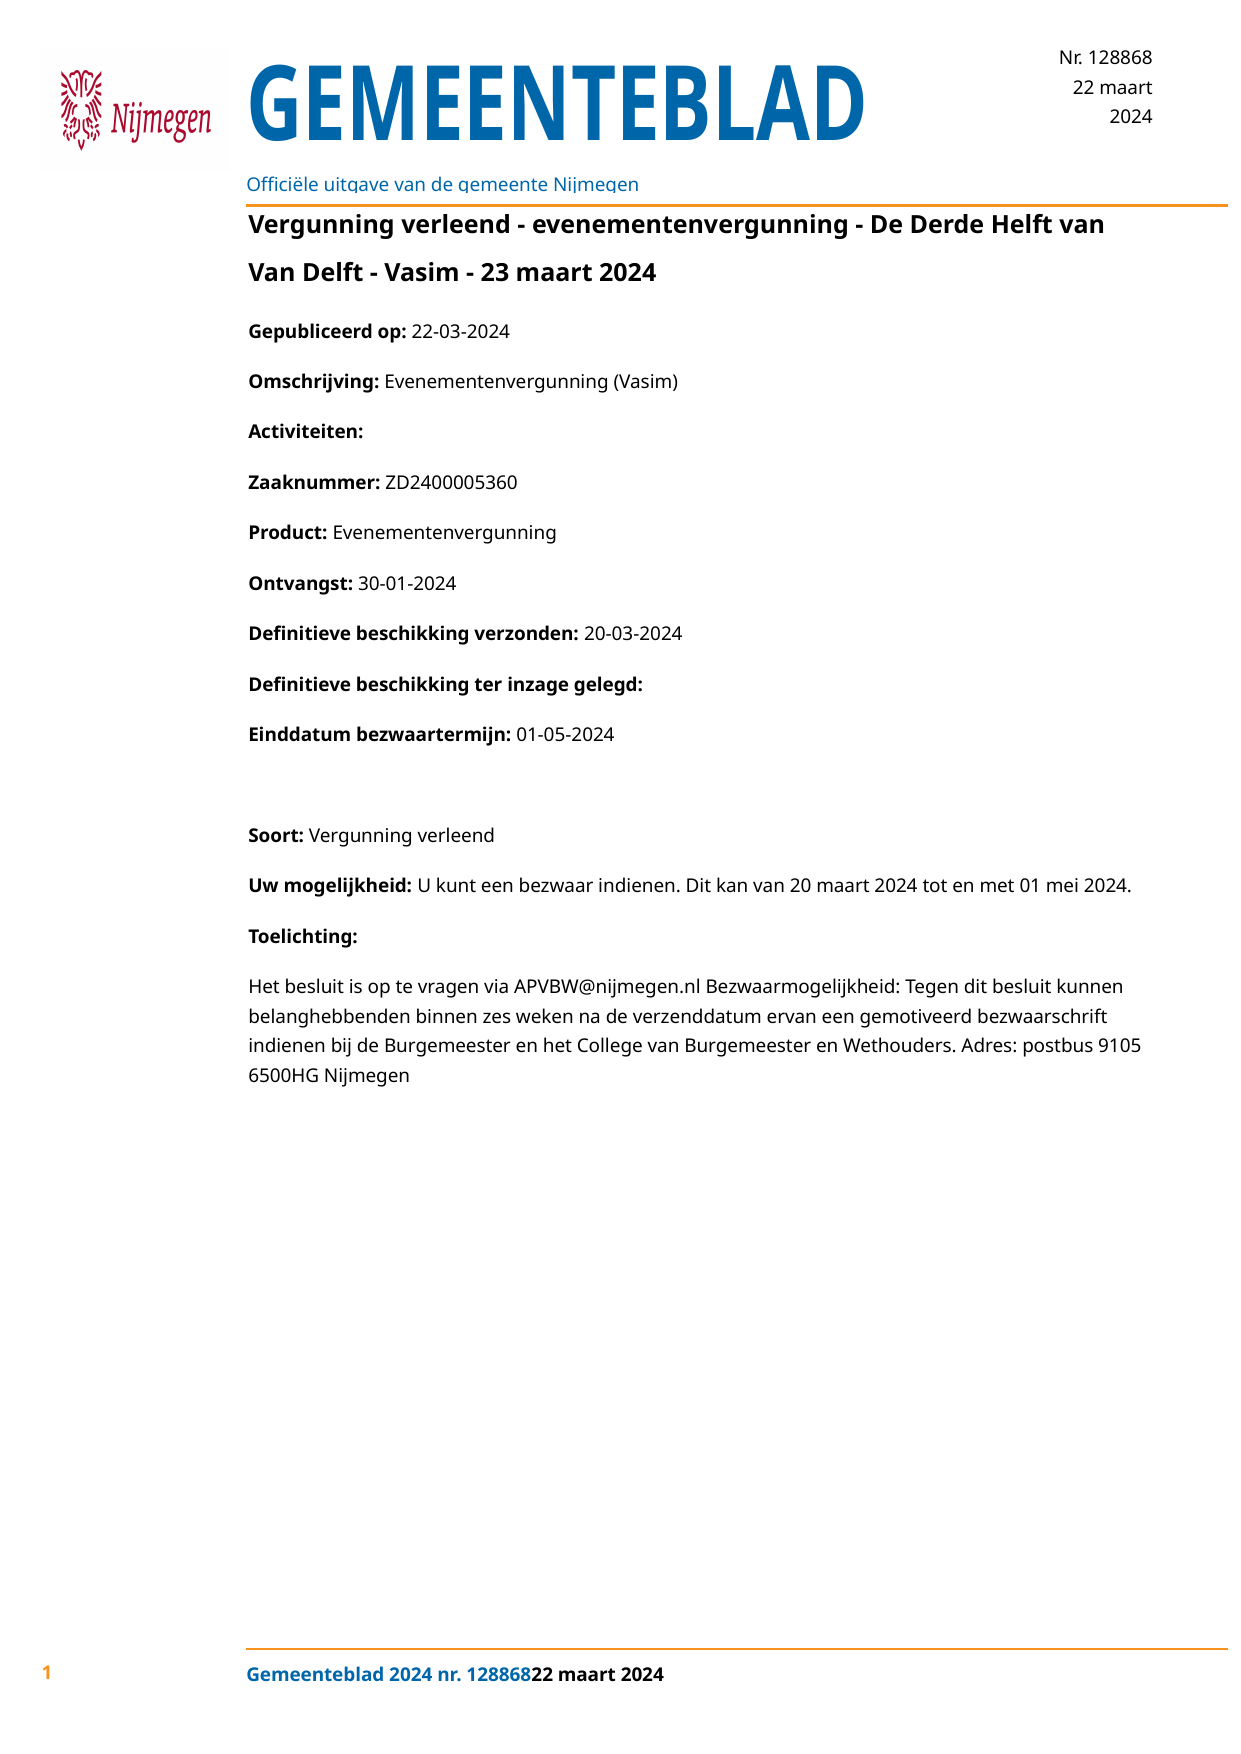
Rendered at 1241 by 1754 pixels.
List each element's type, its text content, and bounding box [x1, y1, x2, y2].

text Soort: Vergunning verleend [248, 822, 1152, 848]
text Zaaknummer: ZD2400005360 [248, 469, 1152, 495]
text Ontvangst: 30-01-2024 [248, 570, 1152, 596]
text Toelichting: [248, 923, 1152, 949]
text Activiteiten: [248, 419, 1152, 444]
text Product: Evenementenvergunning [248, 519, 1152, 545]
text Omschrijving: Evenementenvergunning (Vasim) [248, 368, 1152, 394]
picture [41, 47, 231, 172]
text Vergunning verleend - evenementenvergunning - De Derde Helft van Van Delft - Vasim - 23 maart 2024 [248, 207, 1152, 288]
text Einddatum bezwaartermijn: 01-05-2024 [248, 721, 1152, 747]
text Definitieve beschikking verzonden: 20-03-2024 [248, 620, 1152, 646]
text Definitieve beschikking ter inzage gelegd: [248, 671, 1152, 697]
text Uw mogelijkheid: U kunt een bezwaar indienen. Dit kan van 20 maart 2024 tot en met 01 mei 2024. [248, 872, 1152, 898]
text Het besluit is op te vragen via APVBW@nijmegen.nl Bezwaarmogelijkheid: Tegen dit besluit kunnen belanghebbenden binnen zes weken na de verzenddatum ervan een gemotiveerd bezwaarschrift indienen bij de Burgemeester en het College van Burgemeester en Wethouders. Adres: postbus 9105 6500HG Nijmegen [248, 973, 1152, 1088]
text Gepubliceerd op: 22-03-2024 [248, 318, 1152, 344]
